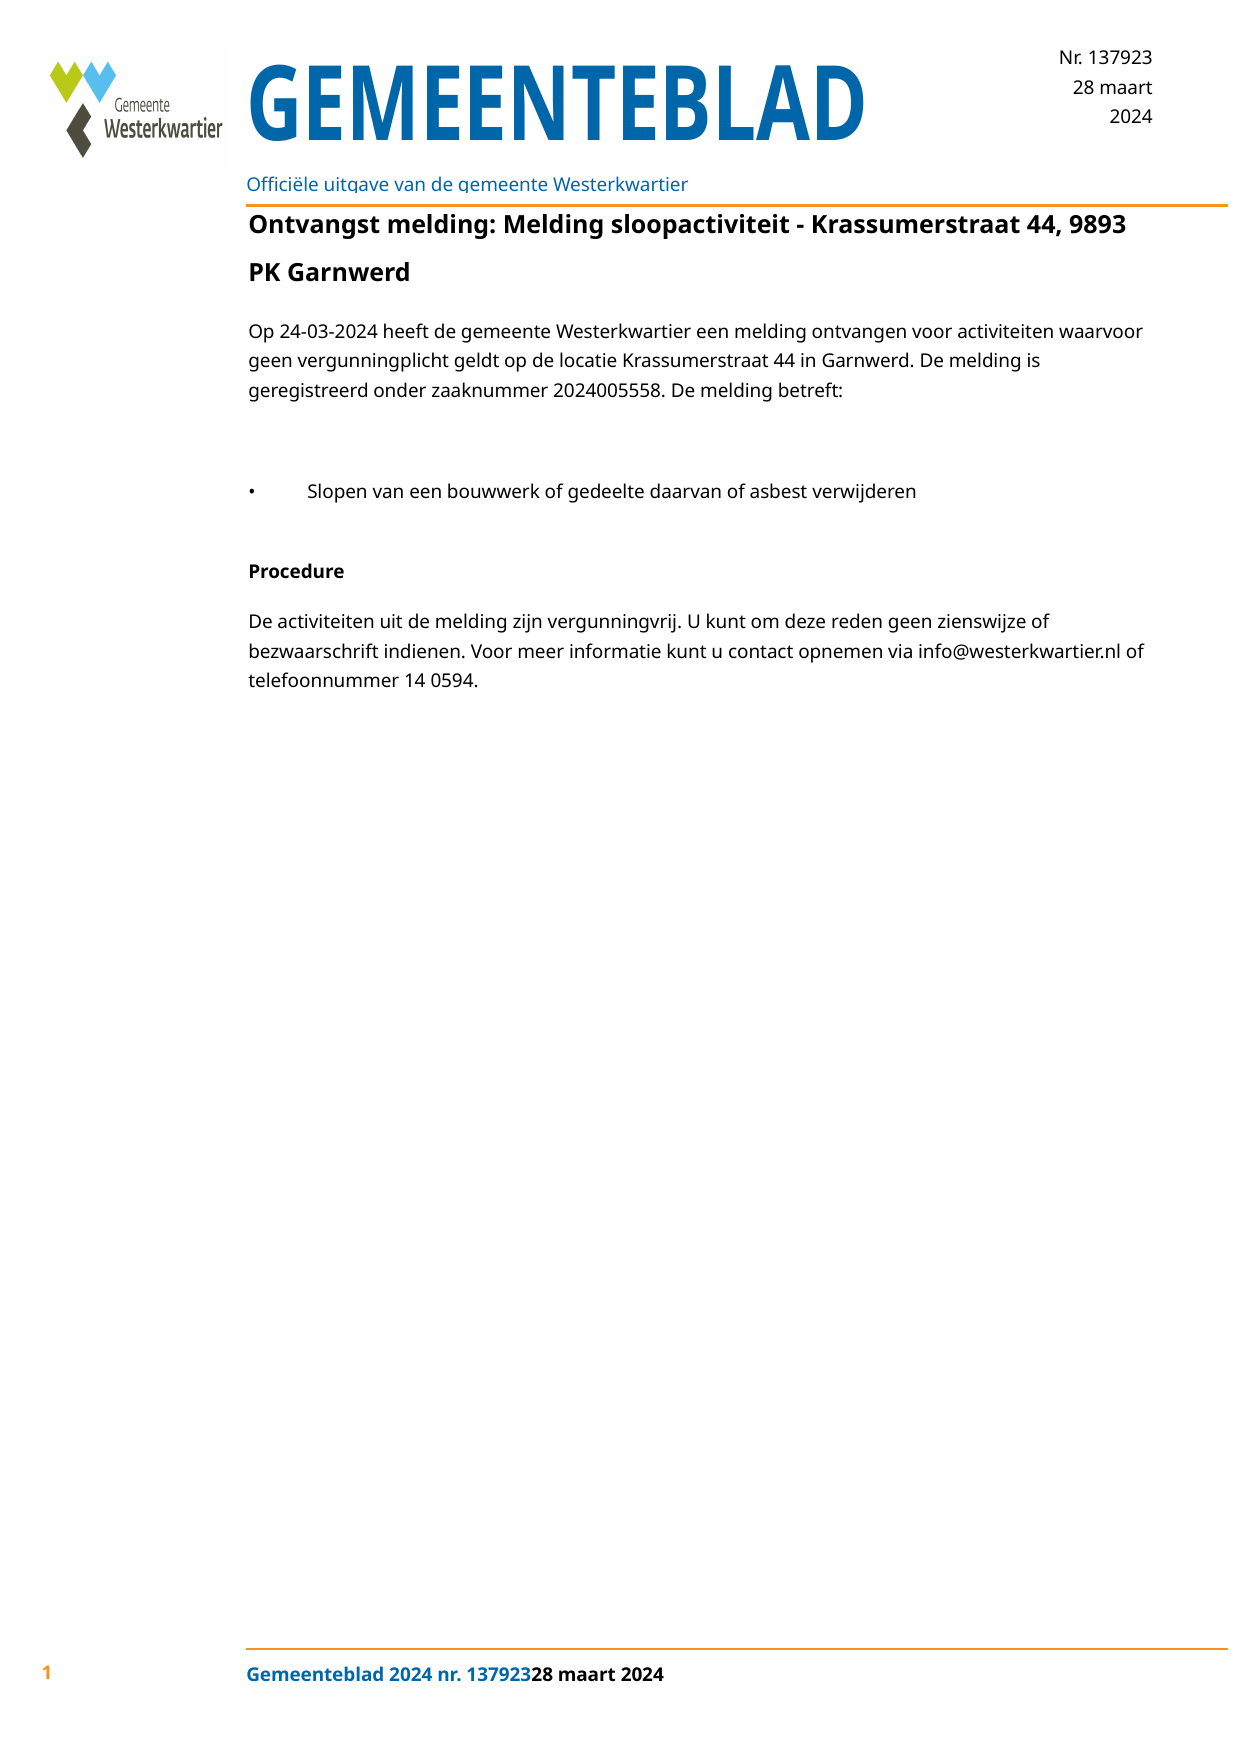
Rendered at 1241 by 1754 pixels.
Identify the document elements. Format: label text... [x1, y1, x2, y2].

text Ontvangst melding: Melding sloopactiviteit - Krassumerstraat 44, 9893 PK Garnwerd [248, 207, 1152, 288]
list Slopen van een bouwwerk of gedeelte daarvan of asbest verwijderen [248, 478, 1152, 504]
text Procedure [248, 558, 1152, 584]
text De activiteiten uit de melding zijn vergunningvrij. U kunt om deze reden geen zienswijze of bezwaarschrift indienen. Voor meer informatie kunt u contact opnemen via info@westerkwartier.nl of telefoonnummer 14 0594. [248, 608, 1152, 693]
text Op 24-03-2024 heeft de gemeente Westerkwartier een melding ontvangen voor activiteiten waarvoor geen vergunningplicht geldt op de locatie Krassumerstraat 44 in Garnwerd. De melding is geregistreerd onder zaaknummer 2024005558. De melding betreft: [248, 318, 1152, 403]
picture [41, 47, 231, 172]
